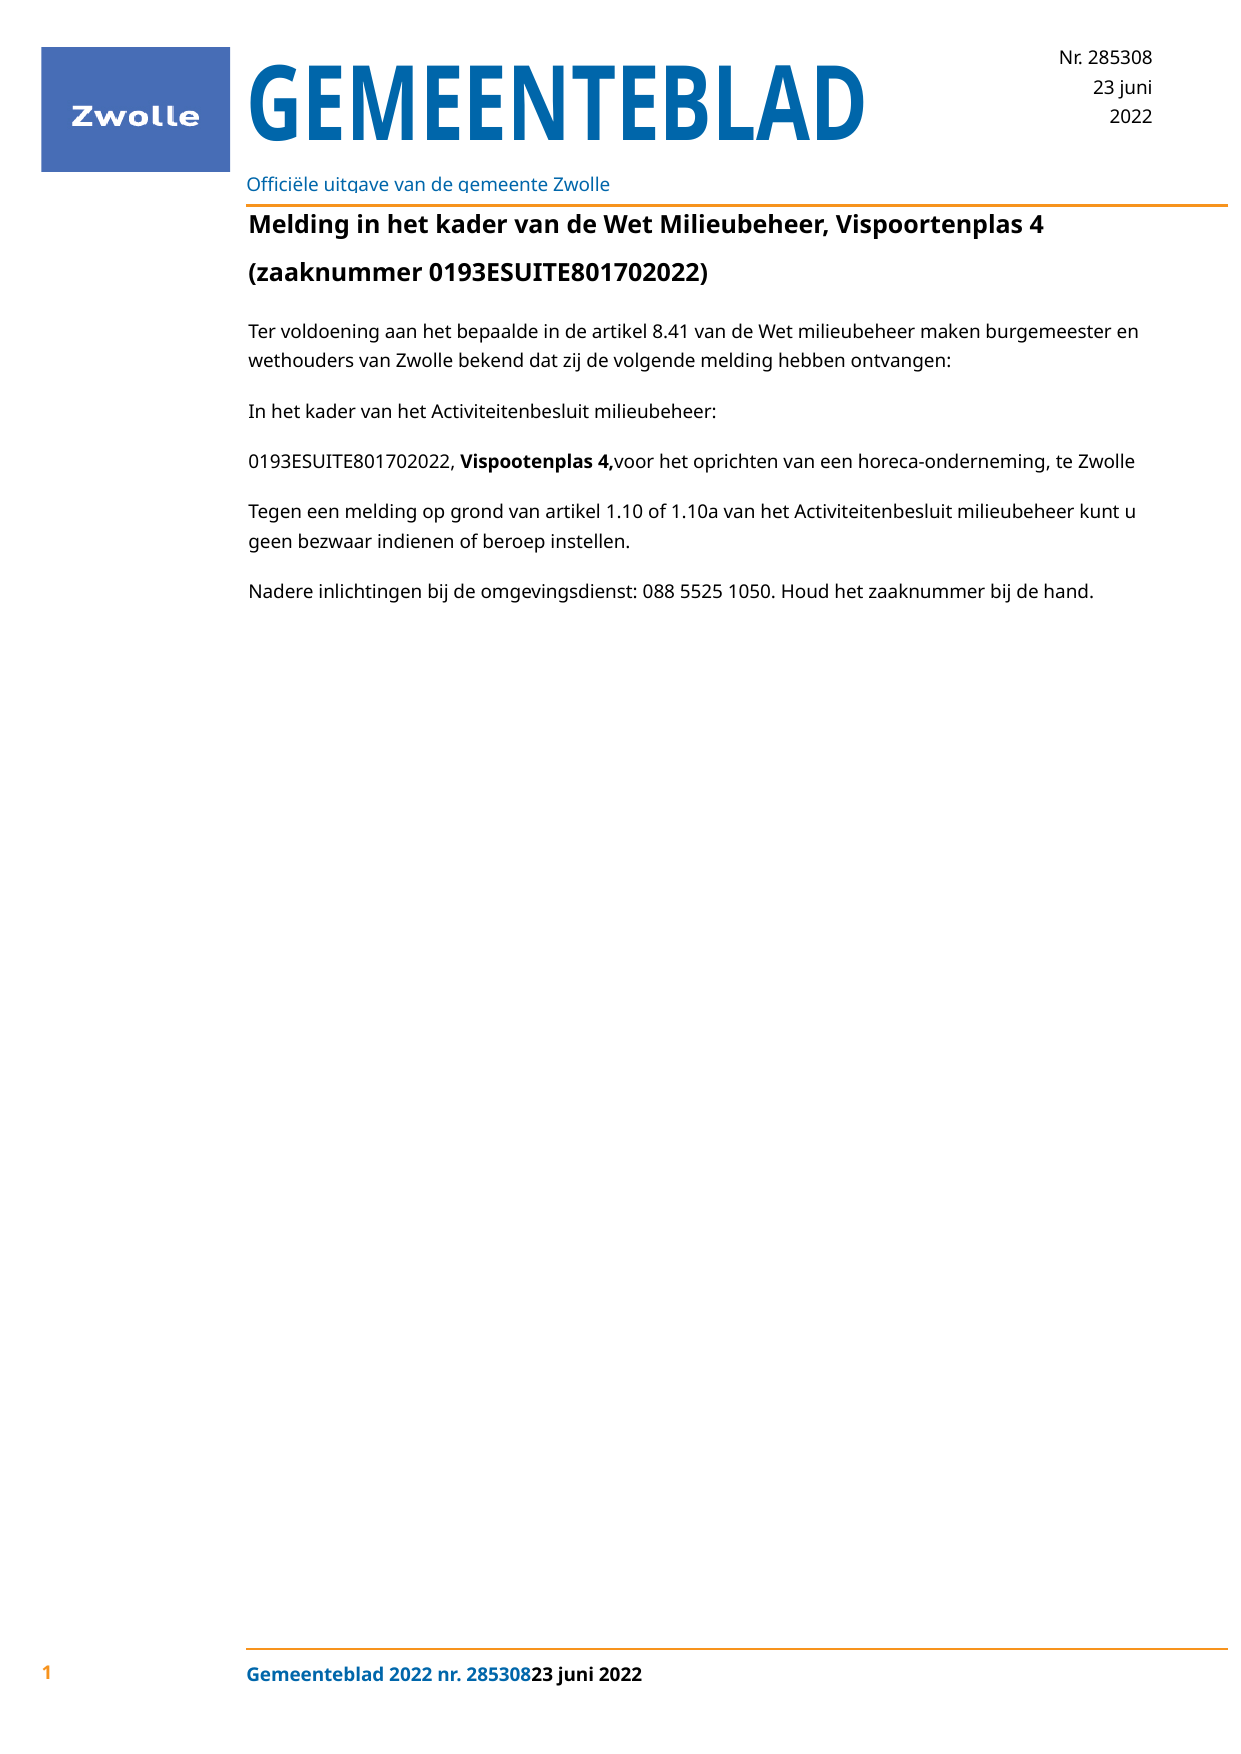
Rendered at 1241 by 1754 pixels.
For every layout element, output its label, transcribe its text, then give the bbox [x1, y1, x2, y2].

text Nadere inlichtingen bij de omgevingsdienst: 088 5525 1050. Houd het zaaknummer bij de hand. [248, 579, 1152, 604]
text Ter voldoening aan het bepaalde in de artikel 8.41 van de Wet milieubeheer maken burgemeester en wethouders van Zwolle bekend dat zij de volgende melding hebben ontvangen: [248, 318, 1152, 373]
text Melding in het kader van de Wet Milieubeheer, Vispoortenplas 4 (zaaknummer 0193ESUITE801702022) [248, 207, 1152, 288]
text Tegen een melding op grond van artikel 1.10 of 1.10a van het Activiteitenbesluit milieubeheer kunt u geen bezwaar indienen of beroep instellen. [248, 499, 1152, 554]
text In het kader van het Activiteitenbesluit milieubeheer: [248, 398, 1152, 424]
text 0193ESUITE801702022, Vispootenplas 4,voor het oprichten van een horeca-onderneming, te Zwolle [248, 448, 1152, 474]
picture [41, 47, 231, 172]
